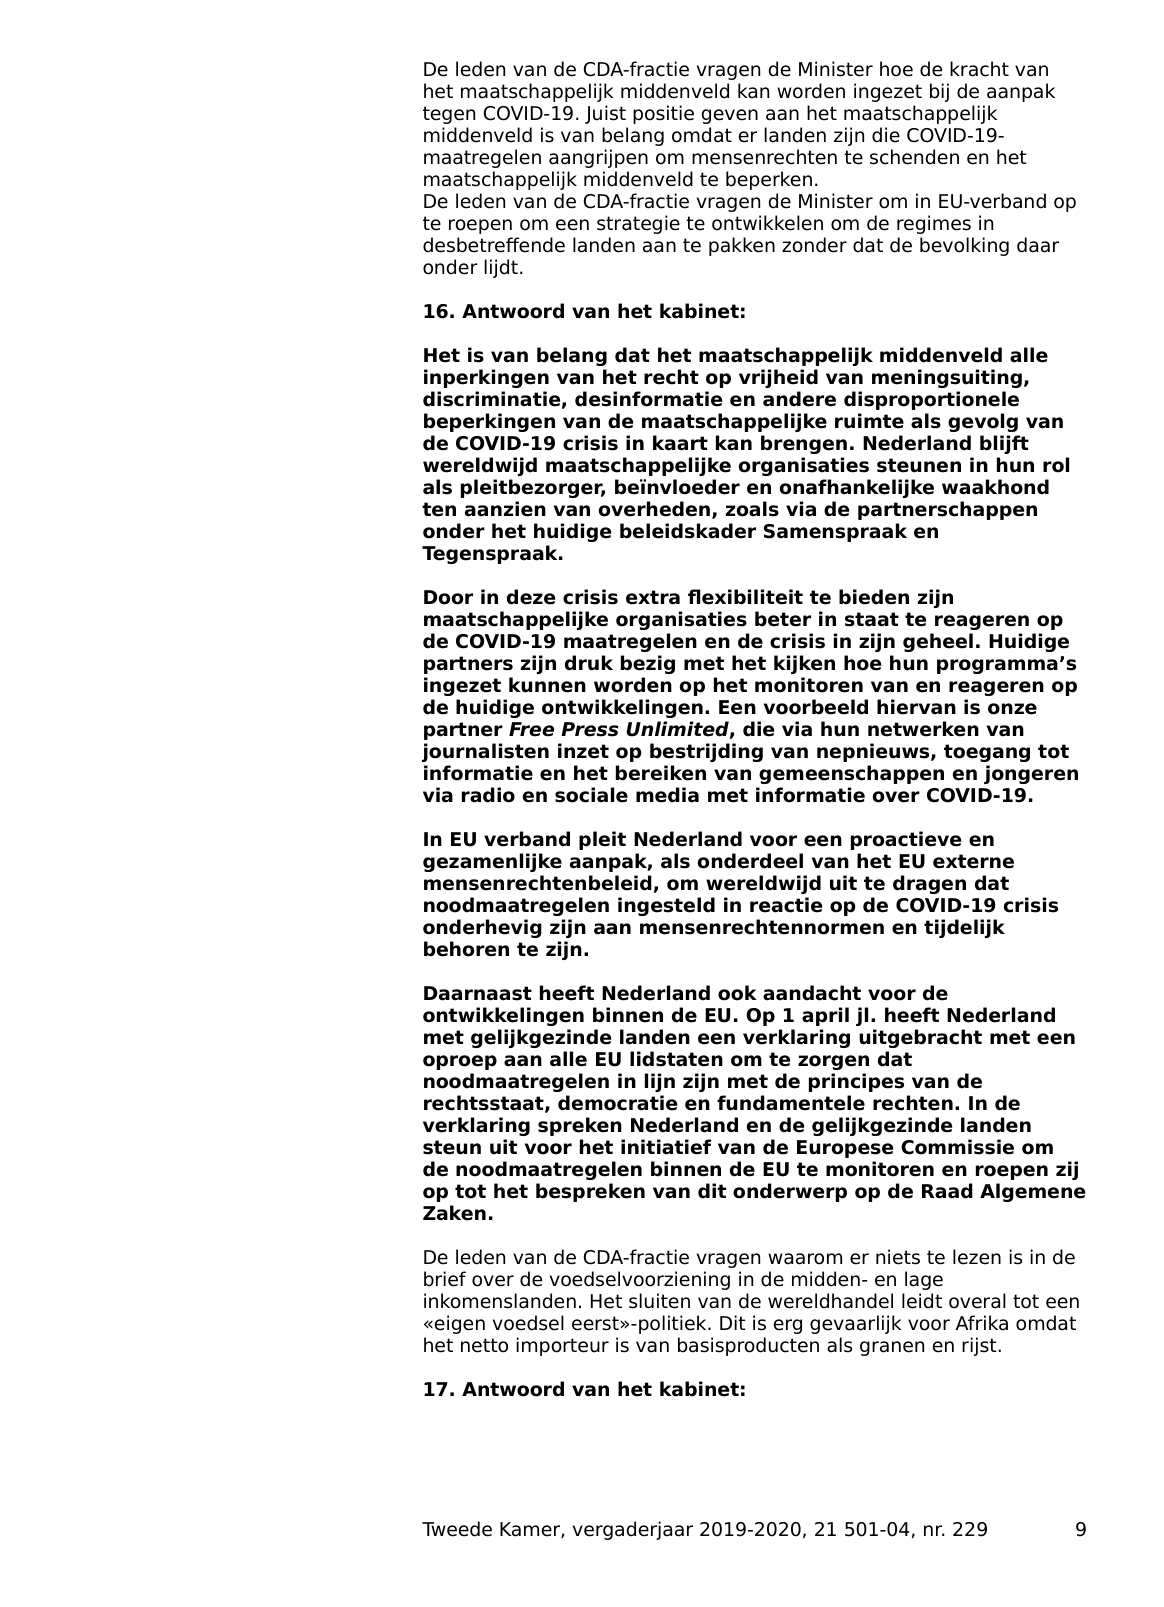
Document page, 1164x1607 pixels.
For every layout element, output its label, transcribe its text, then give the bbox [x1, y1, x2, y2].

text De leden van de CDA-fractie vragen waarom er niets te lezen is in de brief over de voedselvoorziening in de midden- en lage inkomenslanden. Het sluiten van de wereldhandel leidt overal tot een «eigen voedsel eerst»-politiek. Dit is erg gevaarlijk voor Afrika omdat het netto importeur is van basisproducten als granen en rijst. [422, 1247, 1087, 1357]
text De leden van de CDA-fractie vragen de Minister om in EU-verband op te roepen om een strategie te ontwikkelen om de regimes in desbetreffende landen aan te pakken zonder dat de bevolking daar onder lijdt. [422, 191, 1087, 279]
text Daarnaast heeft Nederland ook aandacht voor de ontwikkelingen binnen de EU. Op 1 april jl. heeft Nederland met gelijkgezinde landen een verklaring uitgebracht met een oproep aan alle EU lidstaten om te zorgen dat noodmaatregelen in lijn zijn met de principes van de rechtsstaat, democratie en fundamentele rechten. In de verklaring spreken Nederland en de gelijkgezinde landen steun uit voor het initiatief van de Europese Commissie om de noodmaatregelen binnen de EU te monitoren en roepen zij op tot het bespreken van dit onderwerp op de Raad Algemene Zaken. [422, 983, 1087, 1225]
text Door in deze crisis extra flexibiliteit te bieden zijn maatschappelijke organisaties beter in staat te reageren op de COVID-19 maatregelen en de crisis in zijn geheel. Huidige partners zijn druk bezig met het kijken hoe hun programma’s ingezet kunnen worden op het monitoren van en reageren op de huidige ontwikkelingen. Een voorbeeld hiervan is onze partner Free Press Unlimited, die via hun netwerken van journalisten inzet op bestrijding van nepnieuws, toegang tot informatie en het bereiken van gemeenschappen en jongeren via radio en sociale media met informatie over COVID-19. [422, 587, 1087, 807]
text Het is van belang dat het maatschappelijk middenveld alle inperkingen van het recht op vrijheid van meningsuiting, discriminatie, desinformatie en andere disproportionele beperkingen van de maatschappelijke ruimte als gevolg van de COVID-19 crisis in kaart kan brengen. Nederland blijft wereldwijd maatschappelijke organisaties steunen in hun rol als pleitbezorger, beïnvloeder en onafhankelijke waakhond ten aanzien van overheden, zoals via de partnerschappen onder het huidige beleidskader Samenspraak en Tegenspraak. [422, 345, 1087, 565]
text 16. Antwoord van het kabinet: [422, 301, 1087, 323]
text 17. Antwoord van het kabinet: [422, 1379, 1087, 1401]
text De leden van de CDA-fractie vragen de Minister hoe de kracht van het maatschappelijk middenveld kan worden ingezet bij de aanpak tegen COVID-19. Juist positie geven aan het maatschappelijk middenveld is van belang omdat er landen zijn die COVID-19-maatregelen aangrijpen om mensenrechten te schenden en het maatschappelijk middenveld te beperken. [422, 59, 1087, 191]
text In EU verband pleit Nederland voor een proactieve en gezamenlijke aanpak, als onderdeel van het EU externe mensenrechtenbeleid, om wereldwijd uit te dragen dat noodmaatregelen ingesteld in reactie op de COVID-19 crisis onderhevig zijn aan mensenrechtennormen en tijdelijk behoren te zijn. [422, 829, 1087, 961]
